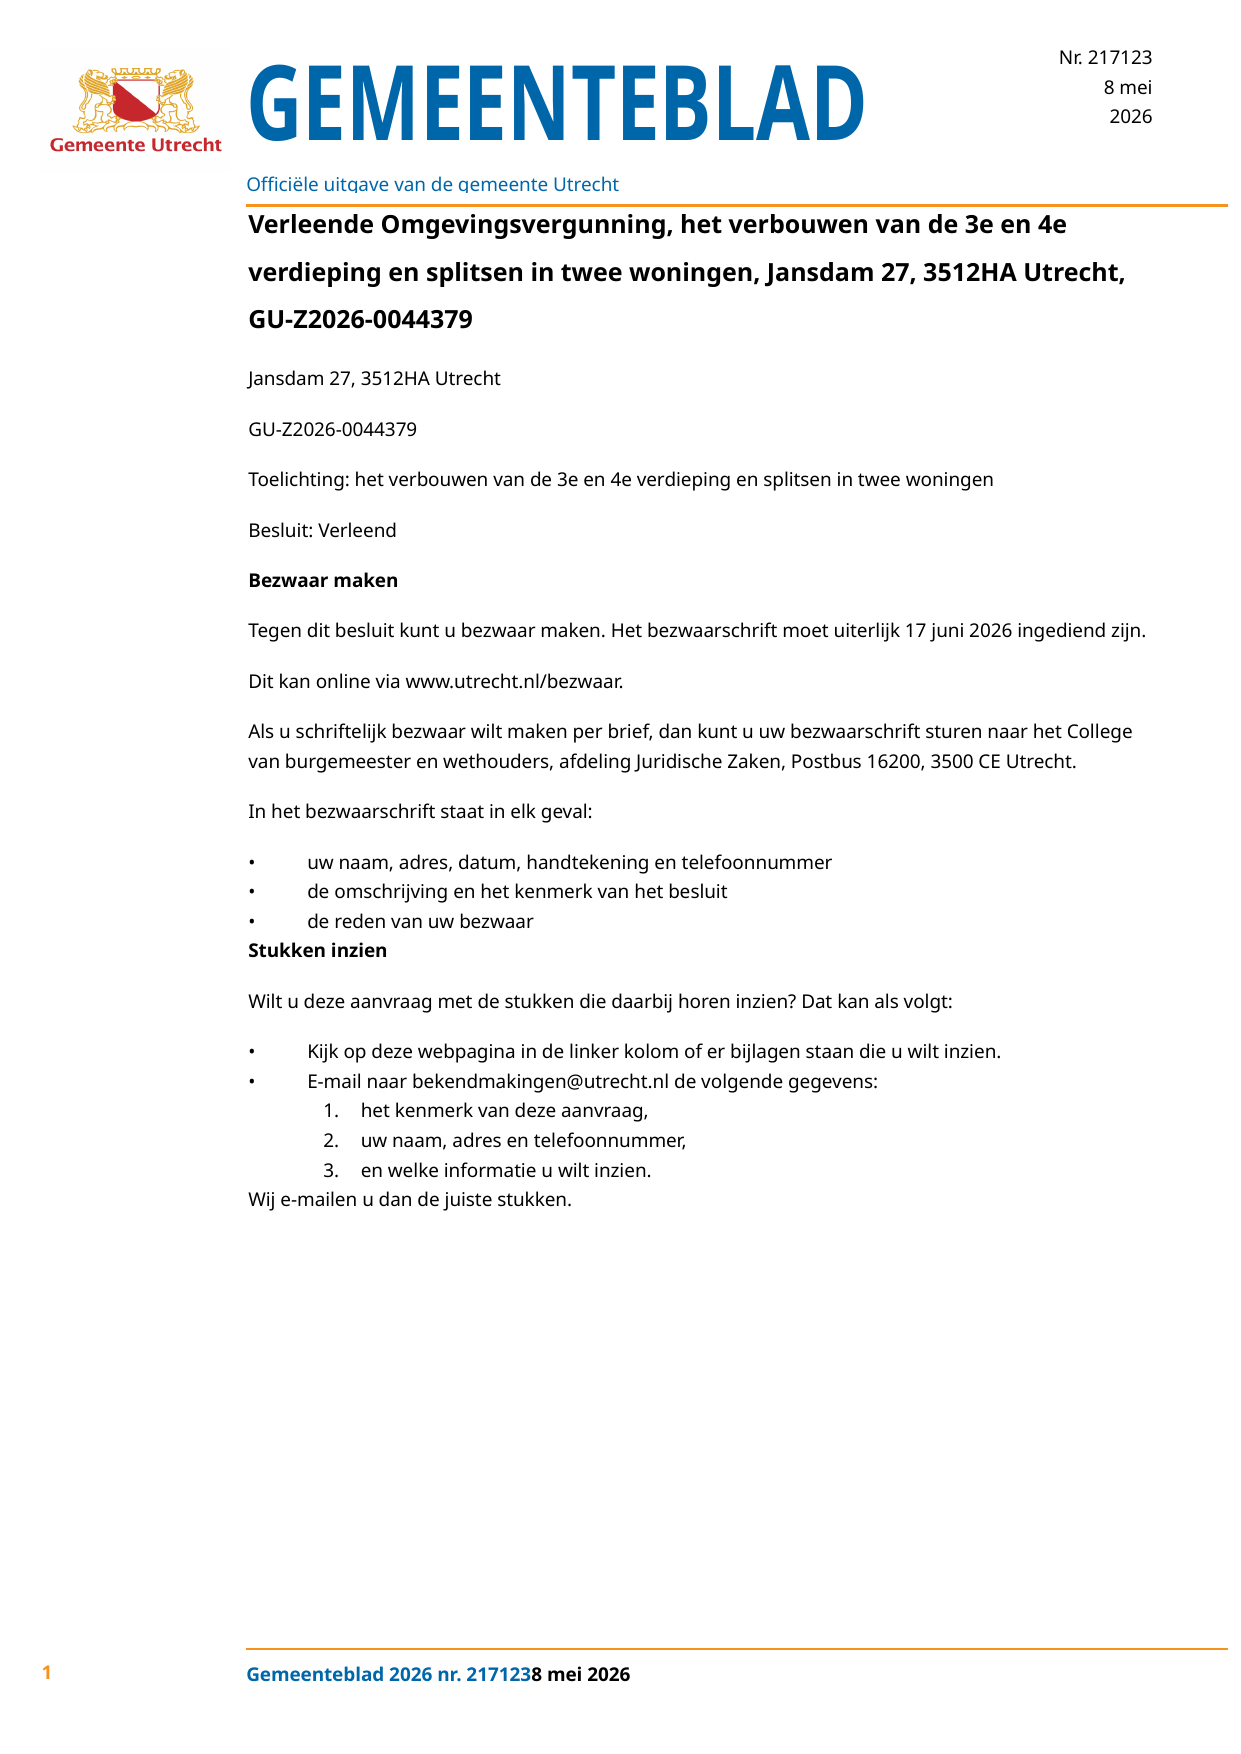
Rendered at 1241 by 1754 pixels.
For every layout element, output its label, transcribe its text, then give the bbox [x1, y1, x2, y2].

list de reden van uw bezwaar [248, 908, 1152, 934]
text Dit kan online via www.utrecht.nl/bezwaar. [248, 668, 1152, 694]
list de omschrijving en het kenmerk van het besluit [248, 878, 1152, 904]
list het kenmerk van deze aanvraag, [323, 1098, 1152, 1123]
list Kijk op deze webpagina in de linker kolom of er bijlagen staan die u wilt inzien. [248, 1038, 1152, 1064]
list en welke informatie u wilt inzien. [323, 1157, 1152, 1182]
list uw naam, adres, datum, handtekening en telefoonnummer [248, 849, 1152, 874]
list uw naam, adres en telefoonnummer, [323, 1127, 1152, 1153]
picture [41, 47, 231, 172]
text Wij e-mailen u dan de juiste stukken. [248, 1186, 1152, 1212]
text Besluit: Verleend [248, 517, 1152, 542]
text Toelichting: het verbouwen van de 3e en 4e verdieping en splitsen in twee woningen [248, 466, 1152, 492]
text GU-Z2026-0044379 [248, 416, 1152, 442]
text In het bezwaarschrift staat in elk geval: [248, 798, 1152, 824]
text Als u schriftelijk bezwaar wilt maken per brief, dan kunt u uw bezwaarschrift sturen naar het College van burgemeester en wethouders, afdeling Juridische Zaken, Postbus 16200, 3500 CE Utrecht. [248, 718, 1152, 774]
text Verleende Omgevingsvergunning, het verbouwen van de 3e en 4e verdieping en splitsen in twee woningen, Jansdam 27, 3512HA Utrecht, GU-Z2026-0044379 [248, 207, 1152, 336]
list E-mail naar bekendmakingen@utrecht.nl de volgende gegevens: [248, 1068, 1152, 1094]
text Tegen dit besluit kunt u bezwaar maken. Het bezwaarschrift moet uiterlijk 17 juni 2026 ingediend zijn. [248, 618, 1152, 643]
text Jansdam 27, 3512HA Utrecht [248, 366, 1152, 391]
text Stukken inzien [248, 938, 1152, 963]
text Wilt u deze aanvraag met de stukken die daarbij horen inzien? Dat kan als volgt: [248, 988, 1152, 1014]
text Bezwaar maken [248, 567, 1152, 593]
